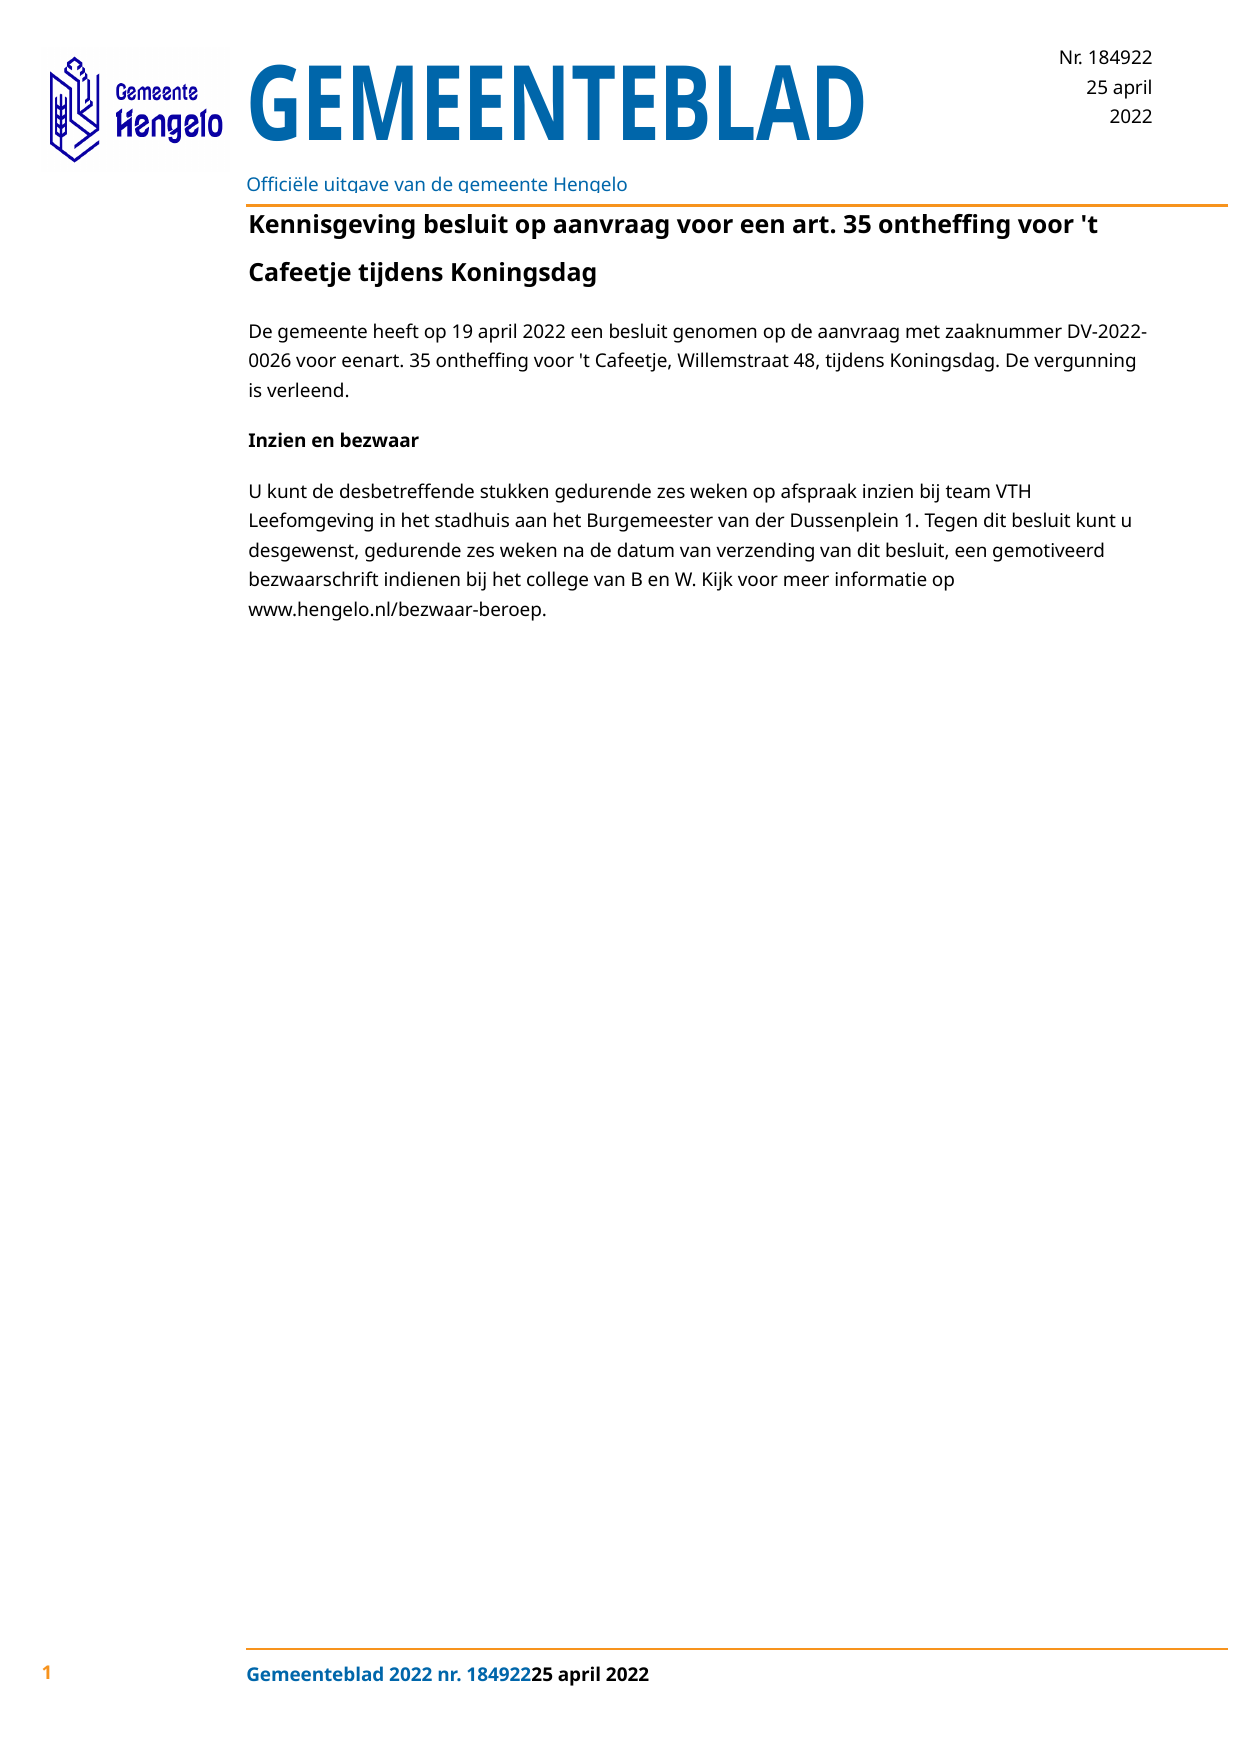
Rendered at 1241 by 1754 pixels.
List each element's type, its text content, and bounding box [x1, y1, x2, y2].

picture [41, 47, 231, 172]
text Inzien en bezwaar [248, 427, 1152, 453]
text Kennisgeving besluit op aanvraag voor een art. 35 ontheffing voor 't Cafeetje tijdens Koningsdag [248, 207, 1152, 288]
text U kunt de desbetreffende stukken gedurende zes weken op afspraak inzien bij team VTH Leefomgeving in het stadhuis aan het Burgemeester van der Dussenplein 1. Tegen dit besluit kunt u desgewenst, gedurende zes weken na de datum van verzending van dit besluit, een gemotiveerd bezwaarschrift indienen bij het college van B en W. Kijk voor meer informatie op www.hengelo.nl/bezwaar-beroep. [248, 478, 1152, 622]
text De gemeente heeft op 19 april 2022 een besluit genomen op de aanvraag met zaaknummer DV-2022-0026 voor eenart. 35 ontheffing voor 't Cafeetje, Willemstraat 48, tijdens Koningsdag. De vergunning is verleend. [248, 318, 1152, 403]
